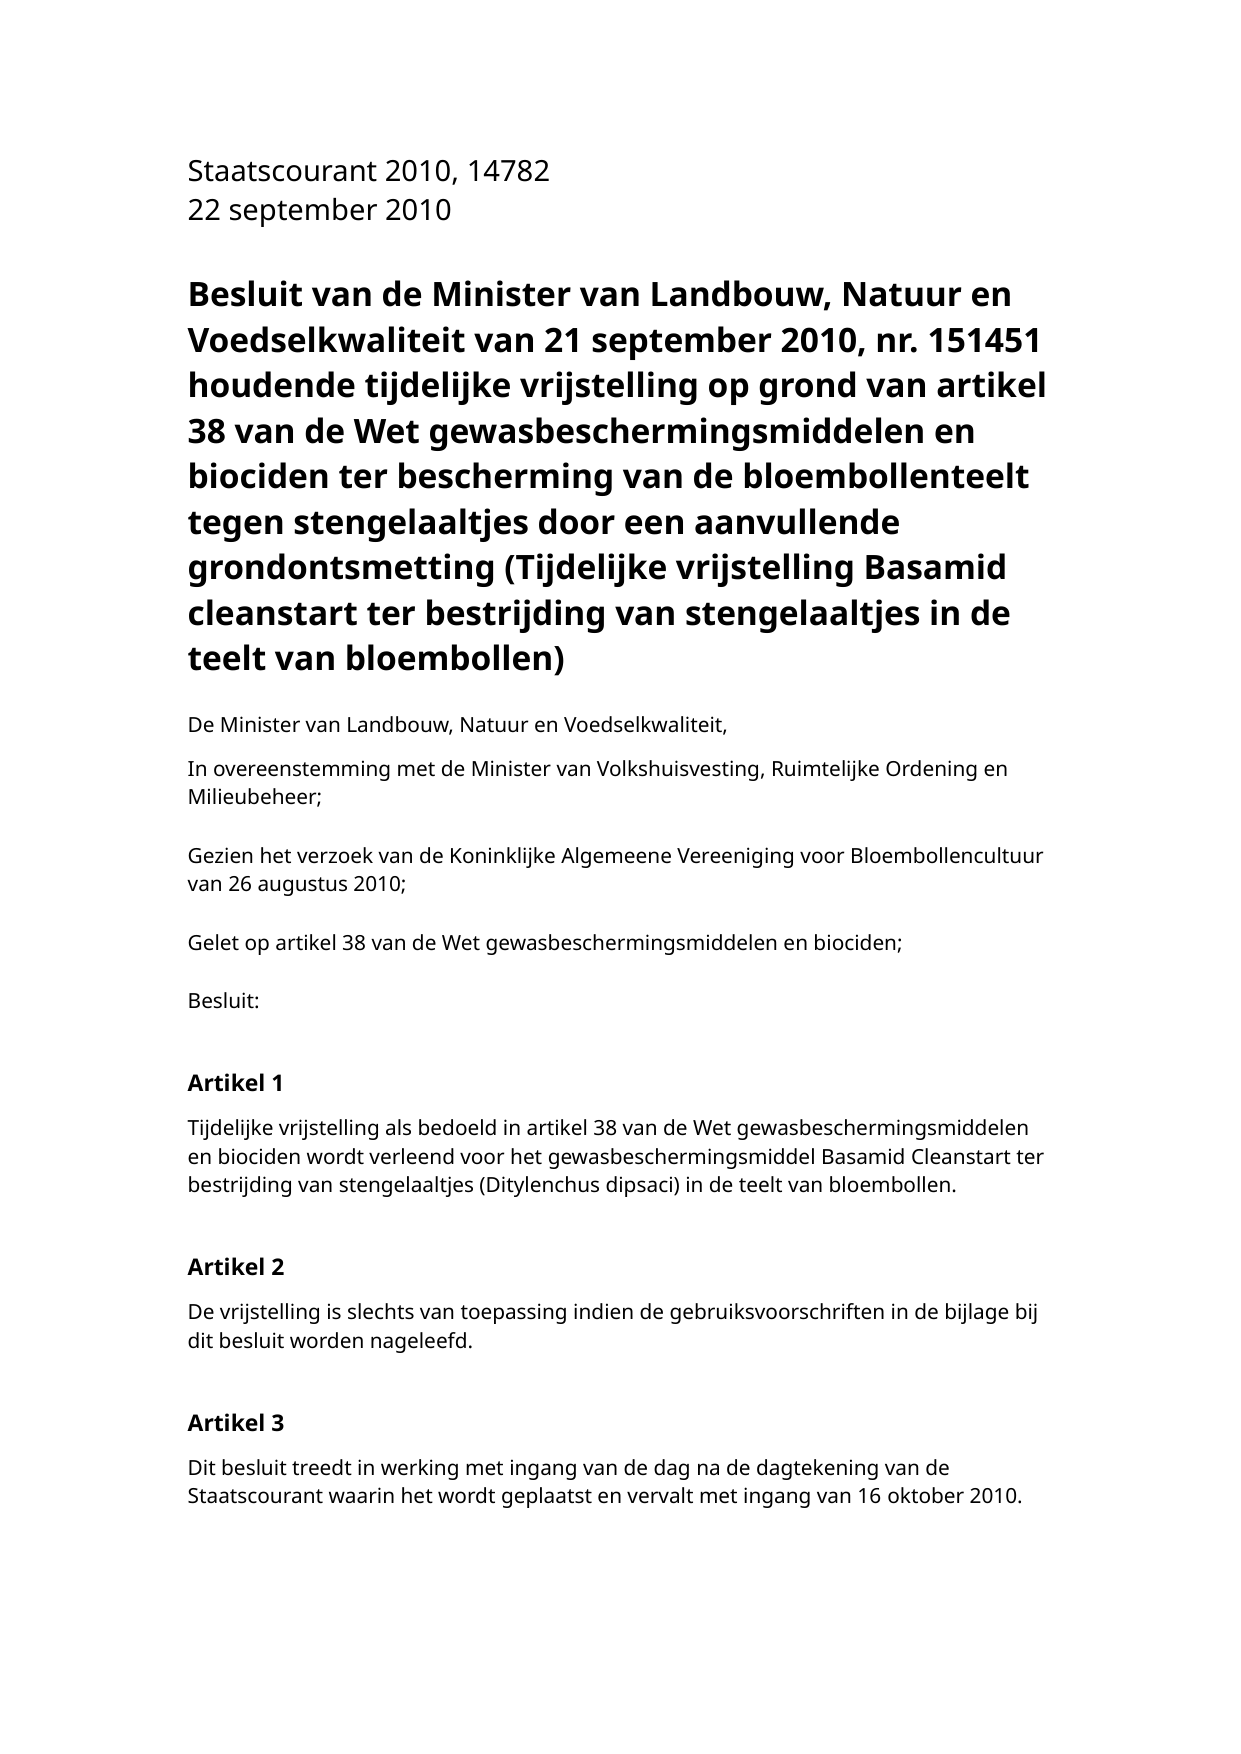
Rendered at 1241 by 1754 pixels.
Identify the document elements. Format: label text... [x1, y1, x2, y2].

subtitle Artikel 3 [187, 1407, 1053, 1438]
text 22 september 2010 [187, 190, 1053, 229]
text Staatscourant 2010, 14782 [187, 150, 1053, 190]
text De vrijstelling is slechts van toepassing indien de gebruiksvoorschriften in de bijlage bij dit besluit worden nageleefd. [187, 1297, 1053, 1354]
text Gelet op artikel 38 van de Wet gewasbeschermingsmiddelen en biociden; [187, 928, 1053, 956]
text In overeenstemming met de Minister van Volkshuisvesting, Ruimtelijke Ordening en Milieubeheer; [187, 754, 1053, 811]
text Gezien het verzoek van de Koninklijke Algemeene Vereeniging voor Bloembollencultuur van 26 augustus 2010; [187, 841, 1053, 898]
subtitle Besluit van de Minister van Landbouw, Natuur en Voedselkwaliteit van 21 september 2010, nr. 151451 houdende tijdelijke vrijstelling op grond van artikel 38 van de Wet gewasbeschermingsmiddelen en biociden ter bescherming van de bloembollenteelt tegen stengelaaltjes door een aanvullende grondontsmetting (Tijdelijke vrijstelling Basamid cleanstart ter bestrijding van stengelaaltjes in de teelt van bloembollen) [187, 271, 1053, 681]
subtitle Artikel 1 [187, 1067, 1053, 1098]
subtitle Artikel 2 [187, 1251, 1053, 1282]
text Dit besluit treedt in werking met ingang van de dag na de dagtekening van de Staatscourant waarin het wordt geplaatst en vervalt met ingang van 16 oktober 2010. [187, 1453, 1053, 1510]
text De Minister van Landbouw, Natuur en Voedselkwaliteit, [187, 711, 1053, 739]
text Tijdelijke vrijstelling als bedoeld in artikel 38 van de Wet gewasbeschermingsmiddelen en biociden wordt verleend voor het gewasbeschermingsmiddel Basamid Cleanstart ter bestrijding van stengelaaltjes (Ditylenchus dipsaci) in de teelt van bloembollen. [187, 1113, 1053, 1199]
text Besluit: [187, 986, 1053, 1014]
